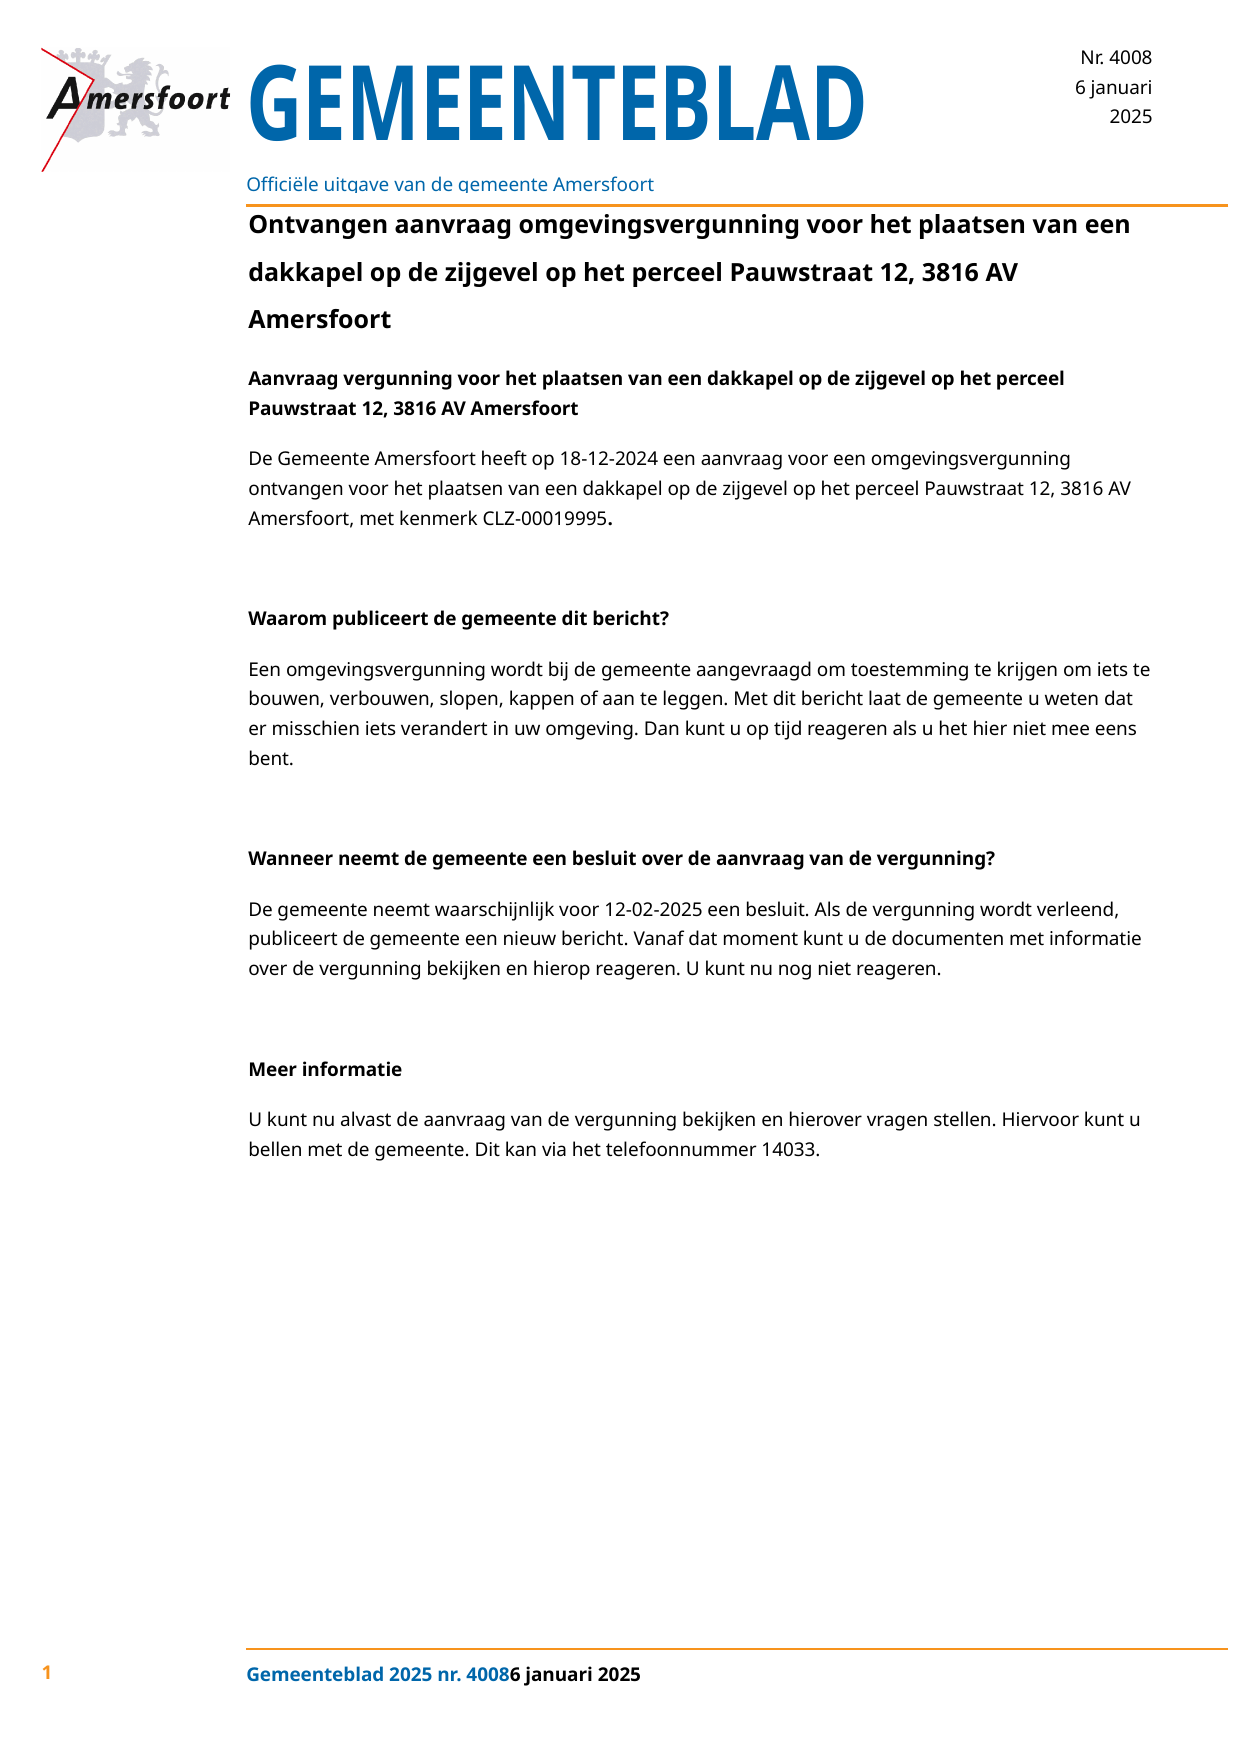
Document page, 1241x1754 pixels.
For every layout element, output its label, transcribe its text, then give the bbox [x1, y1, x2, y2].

text U kunt nu alvast de aanvraag van de vergunning bekijken en hierover vragen stellen. Hiervoor kunt u bellen met de gemeente. Dit kan via het telefoonnummer 14033. [248, 1106, 1152, 1162]
text Meer informatie [248, 1056, 1152, 1082]
text De Gemeente Amersfoort heeft op 18-12-2024 een aanvraag voor een omgevingsvergunning ontvangen voor het plaatsen van een dakkapel op de zijgevel op het perceel Pauwstraat 12, 3816 AV Amersfoort, met kenmerk CLZ-00019995. [248, 446, 1152, 530]
picture [41, 47, 231, 172]
text Aanvraag vergunning voor het plaatsen van een dakkapel op de zijgevel op het perceel Pauwstraat 12, 3816 AV Amersfoort [248, 366, 1152, 421]
text Een omgevingsvergunning wordt bij de gemeente aangevraagd om toestemming te krijgen om iets te bouwen, verbouwen, slopen, kappen of aan te leggen. Met dit bericht laat de gemeente u weten dat er misschien iets verandert in uw omgeving. Dan kunt u op tijd reageren als u het hier niet mee eens bent. [248, 656, 1152, 770]
text De gemeente neemt waarschijnlijk voor 12-02-2025 een besluit. Als de vergunning wordt verleend, publiceert de gemeente een nieuw bericht. Vanaf dat moment kunt u de documenten met informatie over de vergunning bekijken en hierop reageren. U kunt nu nog niet reageren. [248, 896, 1152, 981]
text Wanneer neemt de gemeente een besluit over de aanvraag van de vergunning? [248, 846, 1152, 871]
text Ontvangen aanvraag omgevingsvergunning voor het plaatsen van een dakkapel op de zijgevel op het perceel Pauwstraat 12, 3816 AV Amersfoort [248, 207, 1152, 336]
text Waarom publiceert de gemeente dit bericht? [248, 606, 1152, 631]
